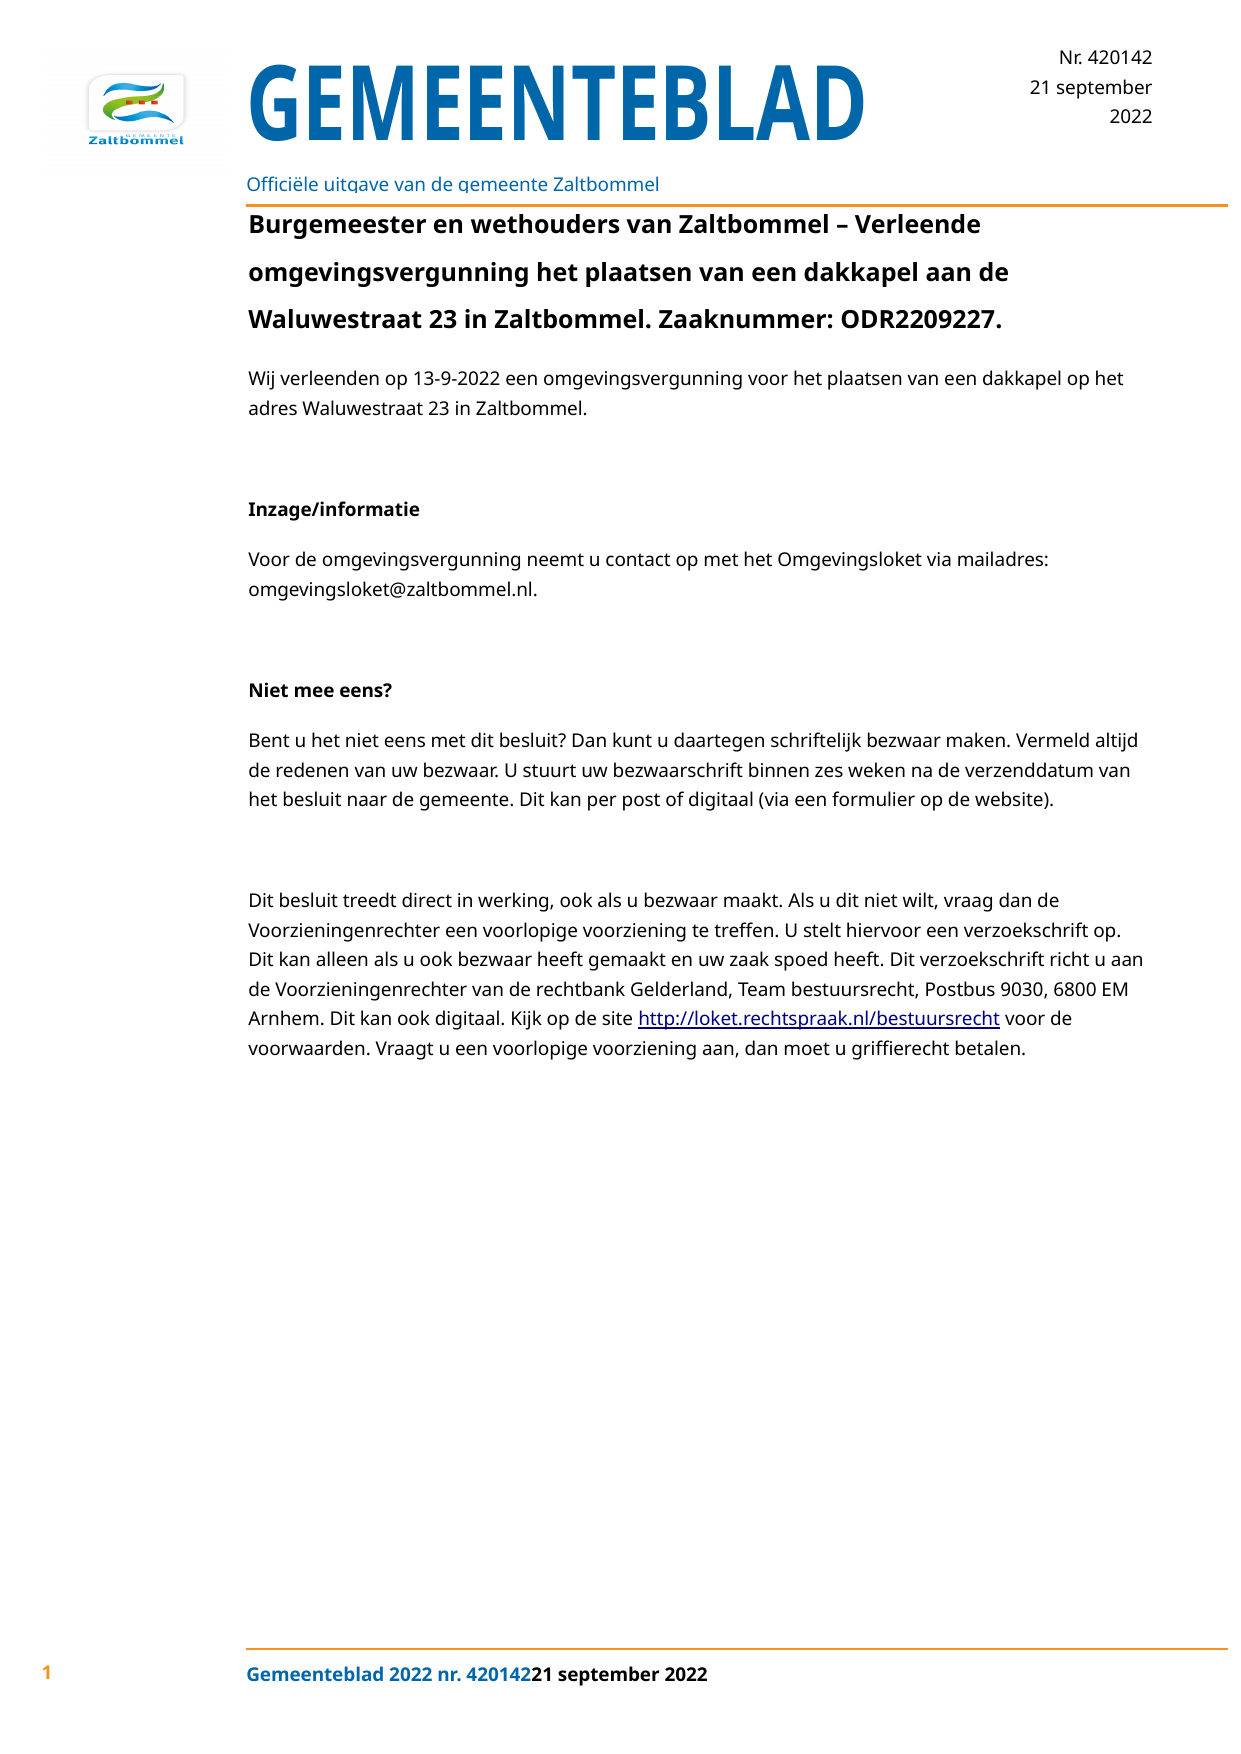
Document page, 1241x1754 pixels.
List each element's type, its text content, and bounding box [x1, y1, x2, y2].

text Inzage/informatie [248, 496, 1152, 522]
text Niet mee eens? [248, 677, 1152, 702]
text Dit besluit treedt direct in werking, ook als u bezwaar maakt. Als u dit niet wilt, vraag dan de Voorzieningenrechter een voorlopige voorziening te treffen. U stelt hiervoor een verzoekschrift op. Dit kan alleen als u ook bezwaar heeft gemaakt en uw zaak spoed heeft. Dit verzoekschrift richt u aan de Voorzieningenrechter van de rechtbank Gelderland, Team bestuursrecht, Postbus 9030, 6800 EM Arnhem. Dit kan ook digitaal. Kijk op de site http://loket.rechtspraak.nl/bestuursrecht voor de voorwaarden. Vraagt u een voorlopige voorziening aan, dan moet u griffierecht betalen. [248, 887, 1152, 1061]
text Voor de omgevingsvergunning neemt u contact op met het Omgevingsloket via mailadres: omgevingsloket@zaltbommel.nl. [248, 546, 1152, 602]
text Bent u het niet eens met dit besluit? Dan kunt u daartegen schriftelijk bezwaar maken. Vermeld altijd de redenen van uw bezwaar. U stuurt uw bezwaarschrift binnen zes weken na de verzenddatum van het besluit naar de gemeente. Dit kan per post of digitaal (via een formulier op de website). [248, 727, 1152, 812]
text Wij verleenden op 13-9-2022 een omgevingsvergunning voor het plaatsen van een dakkapel op het adres Waluwestraat 23 in Zaltbommel. [248, 366, 1152, 421]
picture [41, 47, 231, 172]
text Burgemeester en wethouders van Zaltbommel – Verleende omgevingsvergunning het plaatsen van een dakkapel aan de Waluwestraat 23 in Zaltbommel. Zaaknummer: ODR2209227. [248, 207, 1152, 336]
